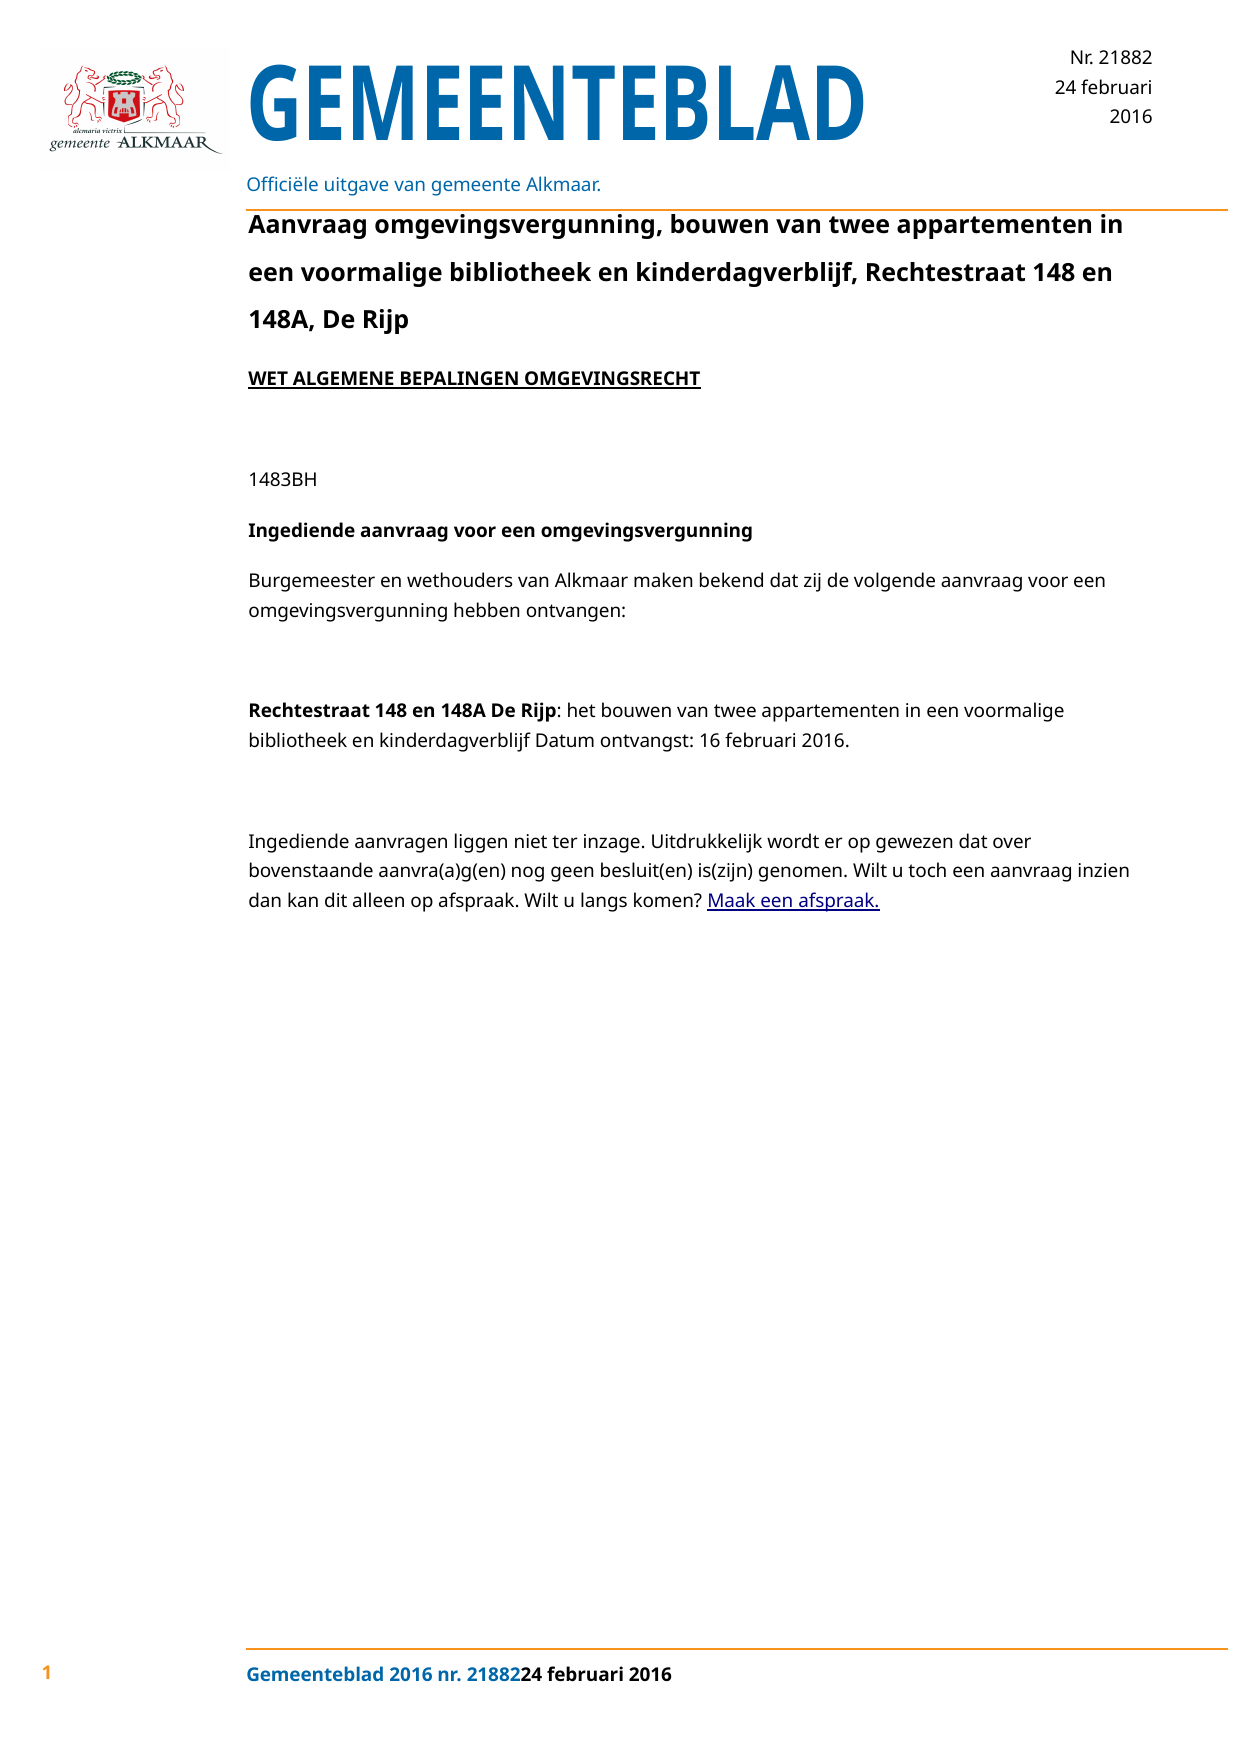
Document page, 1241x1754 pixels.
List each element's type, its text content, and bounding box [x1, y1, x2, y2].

picture [41, 47, 231, 172]
text Rechtestraat 148 en 148A De Rijp: het bouwen van twee appartementen in een voormalige bibliotheek en kinderdagverblijf Datum ontvangst: 16 februari 2016. [248, 698, 1152, 753]
text Ingediende aanvragen liggen niet ter inzage. Uitdrukkelijk wordt er op gewezen dat over bovenstaande aanvra(a)g(en) nog geen besluit(en) is(zijn) genomen. Wilt u toch een aanvraag inzien dan kan dit alleen op afspraak. Wilt u langs komen? Maak een afspraak. [248, 828, 1152, 913]
text 1483BH [248, 466, 1152, 492]
text WET ALGEMENE BEPALINGEN OMGEVINGSRECHT [248, 366, 1152, 391]
text Ingediende aanvraag voor een omgevingsvergunning [248, 517, 1152, 542]
text Aanvraag omgevingsvergunning, bouwen van twee appartementen in een voormalige bibliotheek en kinderdagverblijf, Rechtestraat 148 en 148A, De Rijp [248, 211, 1152, 336]
text Burgemeester en wethouders van Alkmaar maken bekend dat zij de volgende aanvraag voor een omgevingsvergunning hebben ontvangen: [248, 567, 1152, 622]
